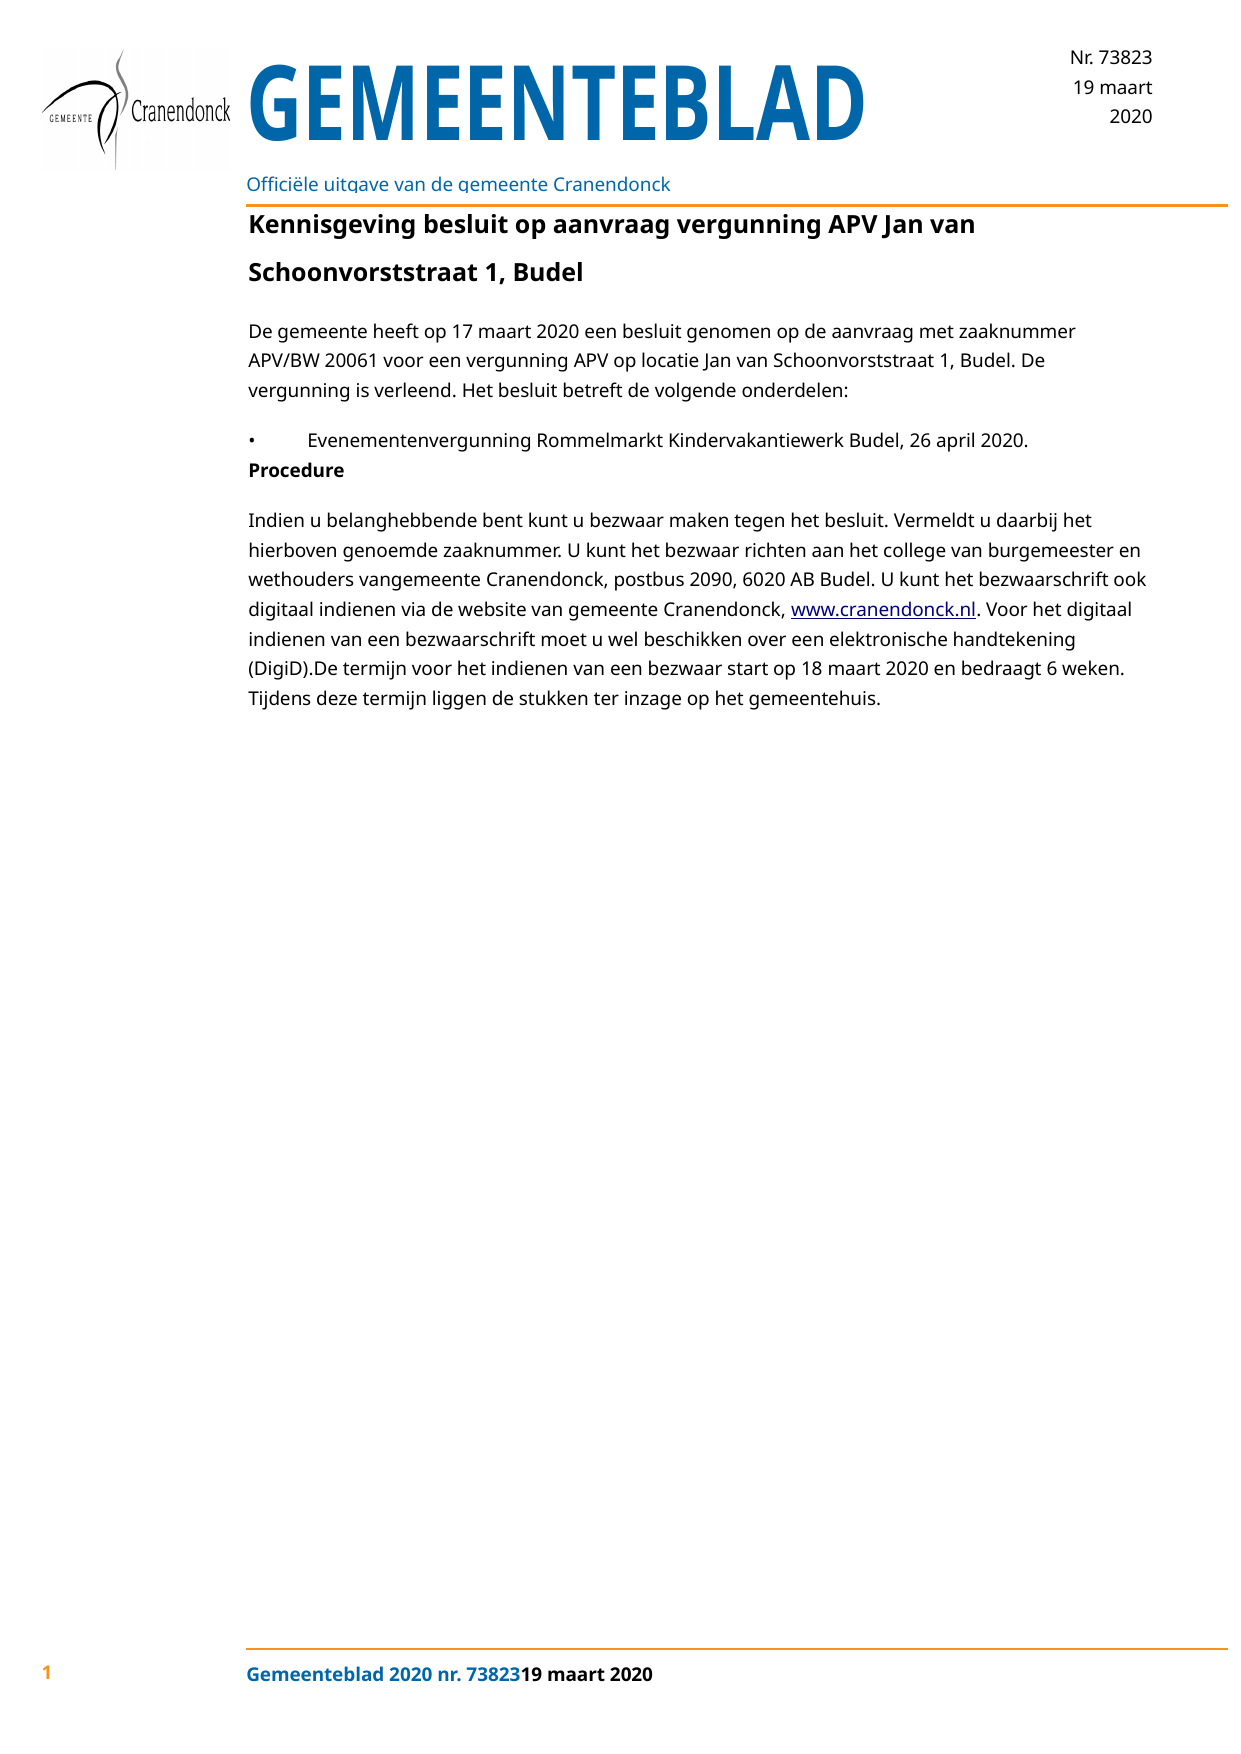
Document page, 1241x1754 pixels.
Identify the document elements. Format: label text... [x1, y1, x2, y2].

text Kennisgeving besluit op aanvraag vergunning APV Jan van Schoonvorststraat 1, Budel [248, 207, 1152, 288]
text De gemeente heeft op 17 maart 2020 een besluit genomen op de aanvraag met zaaknummer APV/BW 20061 voor een vergunning APV op locatie Jan van Schoonvorststraat 1, Budel. De vergunning is verleend. Het besluit betreft de volgende onderdelen: [248, 318, 1152, 403]
list Evenementenvergunning Rommelmarkt Kindervakantiewerk Budel, 26 april 2020. [248, 427, 1152, 453]
text Procedure [248, 457, 1152, 483]
text Indien u belanghebbende bent kunt u bezwaar maken tegen het besluit. Vermeldt u daarbij het hierboven genoemde zaaknummer. U kunt het bezwaar richten aan het college van burgemeester en wethouders vangemeente Cranendonck, postbus 2090, 6020 AB Budel. U kunt het bezwaarschrift ook digitaal indienen via de website van gemeente Cranendonck, www.cranendonck.nl. Voor het digitaal indienen van een bezwaarschrift moet u wel beschikken over een elektronische handtekening (DigiD).De termijn voor het indienen van een bezwaar start op 18 maart 2020 en bedraagt 6 weken. Tijdens deze termijn liggen de stukken ter inzage op het gemeentehuis. [248, 507, 1152, 711]
picture [41, 47, 231, 172]
